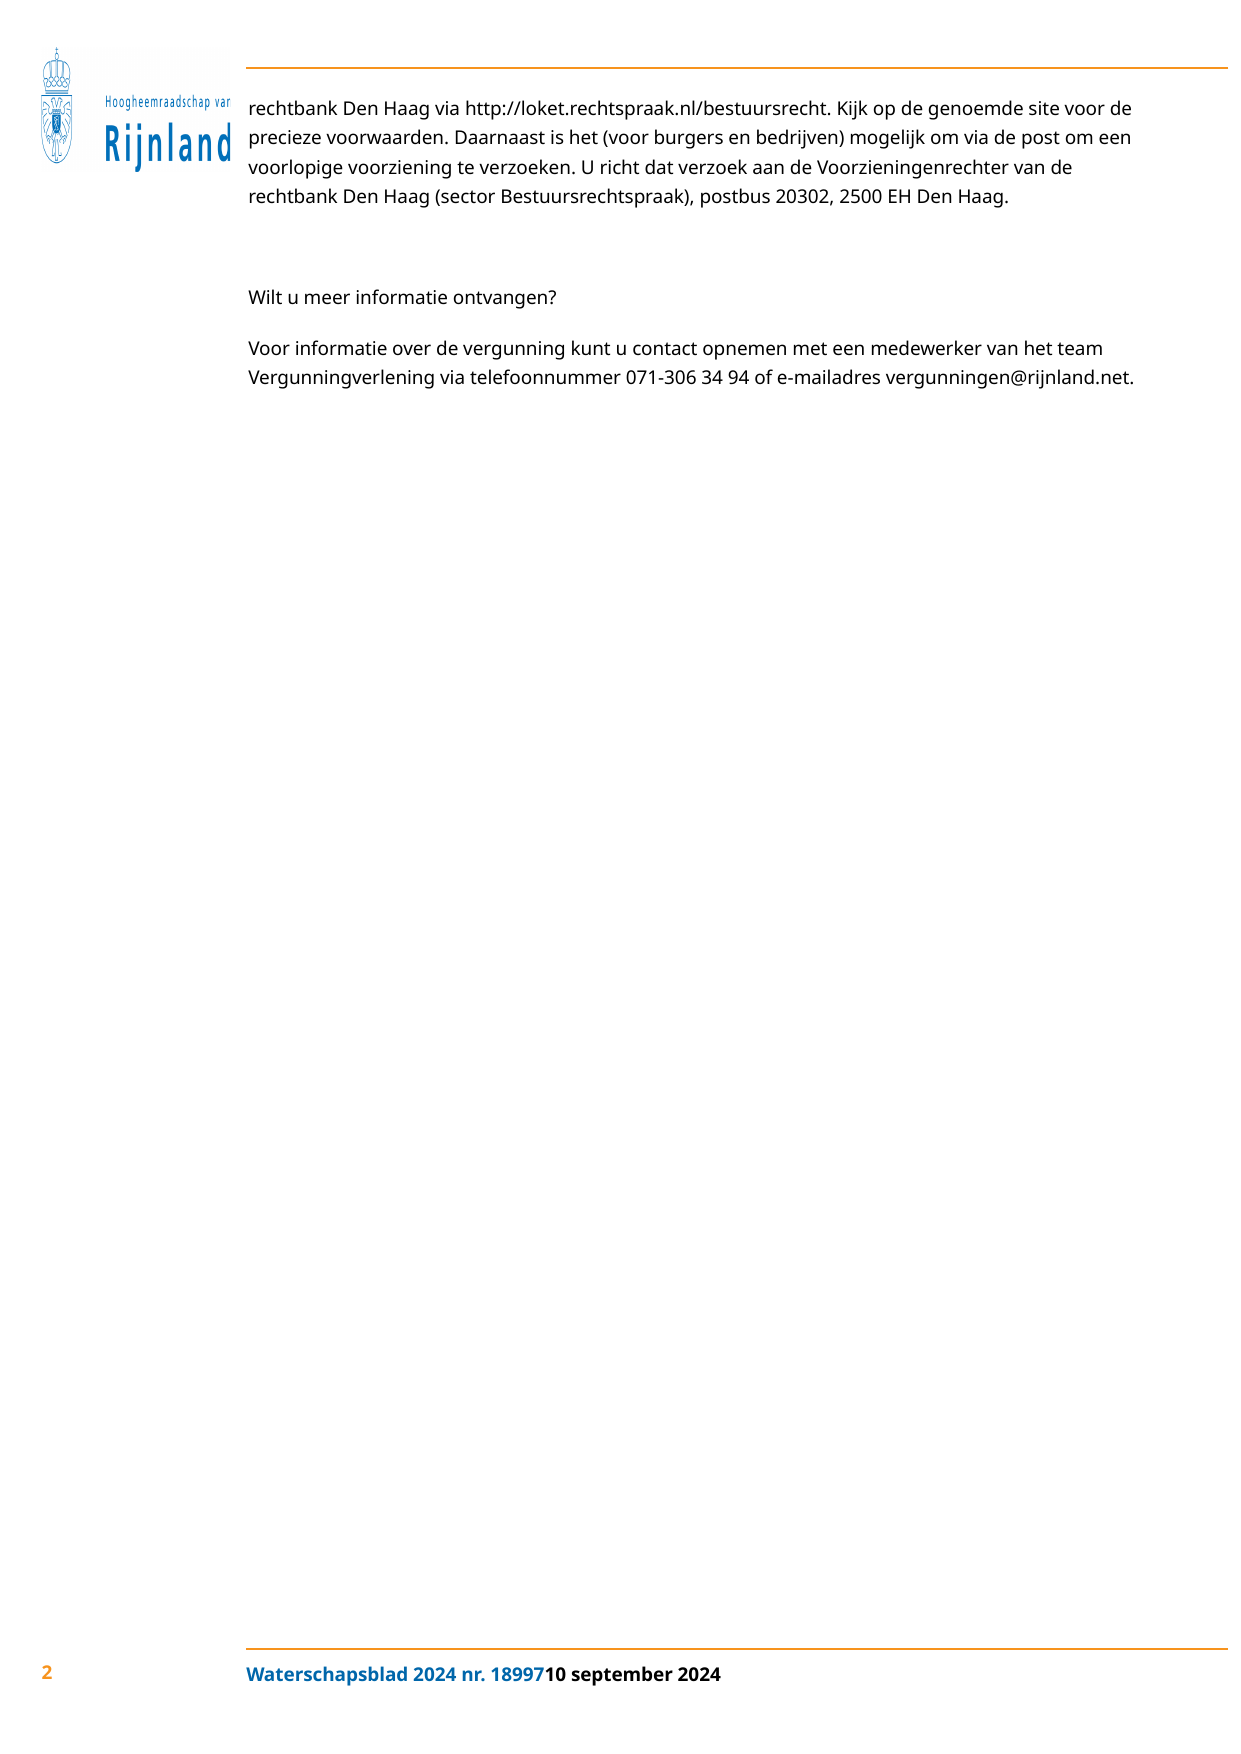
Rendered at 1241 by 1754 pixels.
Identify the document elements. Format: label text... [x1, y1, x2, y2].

picture [41, 47, 231, 172]
text rechtbank Den Haag via http://loket.rechtspraak.nl/bestuursrecht. Kijk op de genoemde site voor de precieze voorwaarden. Daarnaast is het (voor burgers en bedrijven) mogelijk om via de post om een voorlopige voorziening te verzoeken. U richt dat verzoek aan de Voorzieningenrechter van de rechtbank Den Haag (sector Bestuursrechtspraak), postbus 20302, 2500 EH Den Haag. [248, 95, 1152, 209]
text Wilt u meer informatie ontvangen? [248, 284, 1152, 310]
text Voor informatie over de vergunning kunt u contact opnemen met een medewerker van het team Vergunningverlening via telefoonnummer 071-306 34 94 of e-mailadres vergunningen@rijnland.net. [248, 335, 1152, 390]
